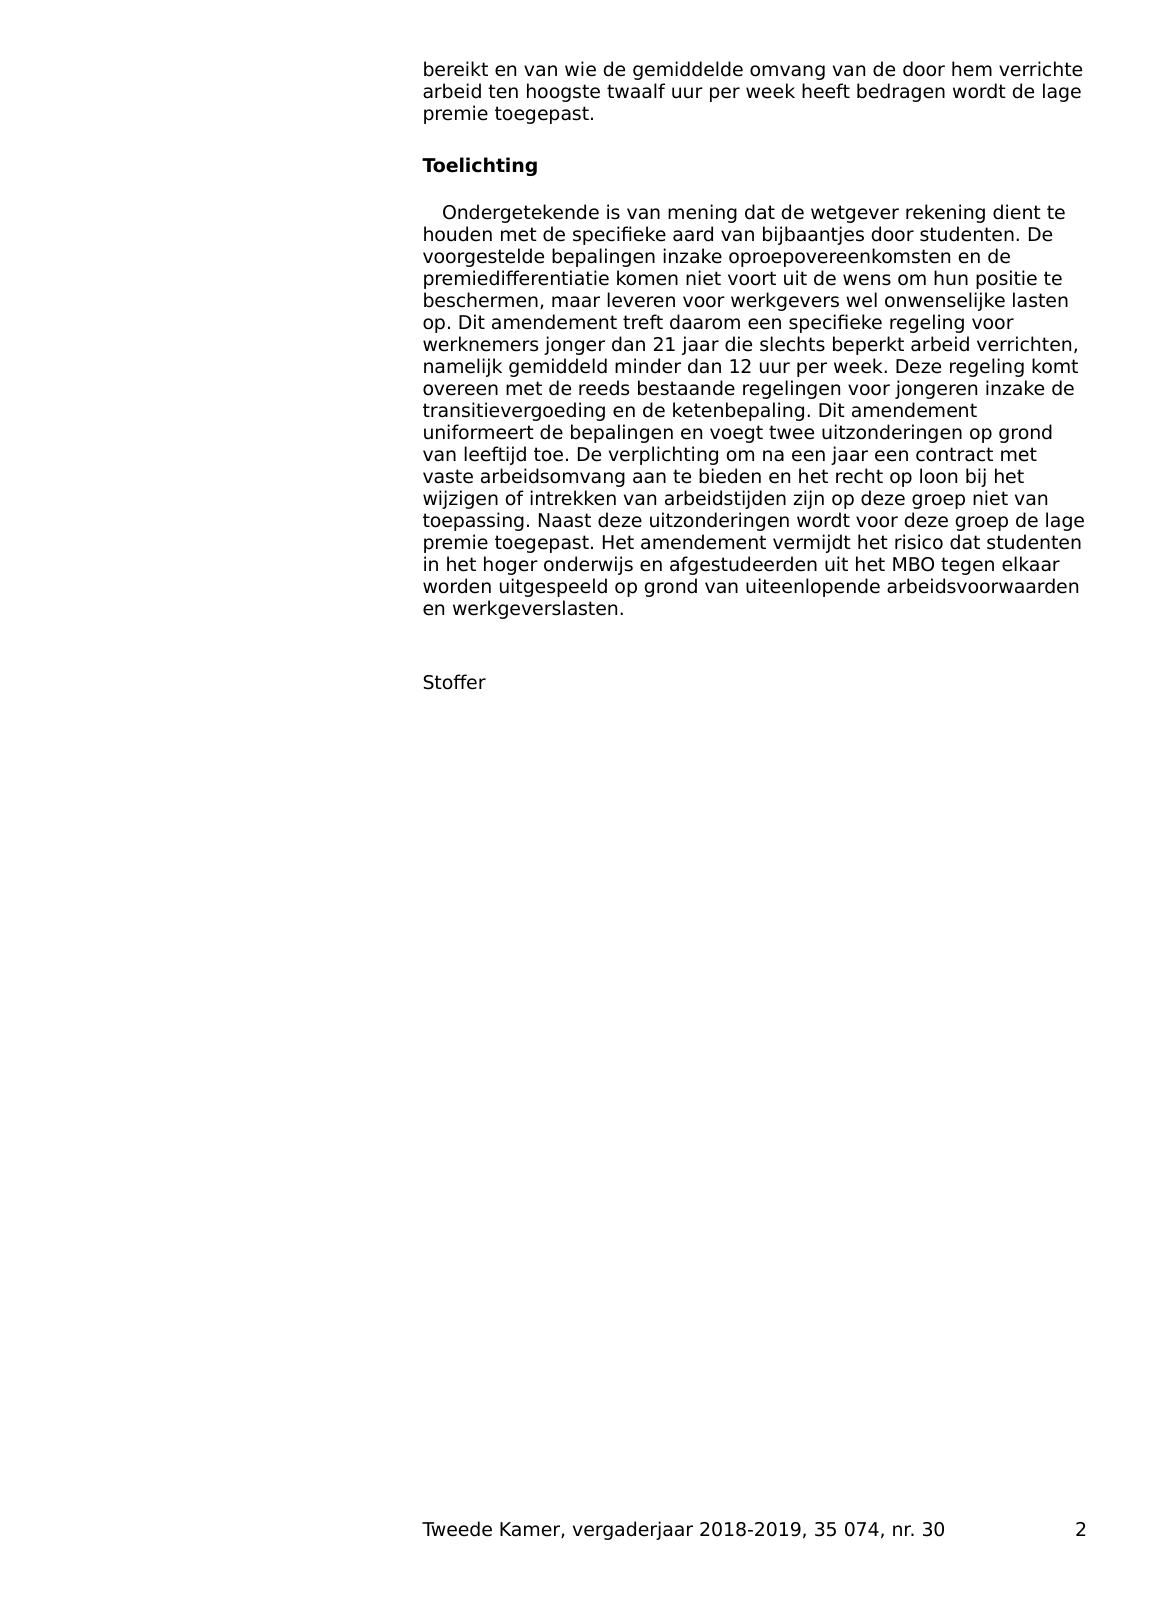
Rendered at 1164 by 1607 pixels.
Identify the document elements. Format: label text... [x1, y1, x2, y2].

text bereikt en van wie de gemiddelde omvang van de door hem verrichte arbeid ten hoogste twaalf uur per week heeft bedragen wordt de lage premie toegepast. [422, 59, 1087, 125]
text Stoffer [422, 649, 1087, 693]
text Ondergetekende is van mening dat de wetgever rekening dient te houden met de specifieke aard van bijbaantjes door studenten. De voorgestelde bepalingen inzake oproepovereenkomsten en de premiedifferentiatie komen niet voort uit de wens om hun positie te beschermen, maar leveren voor werkgevers wel onwenselijke lasten op. Dit amendement treft daarom een specifieke regeling voor werknemers jonger dan 21 jaar die slechts beperkt arbeid verrichten, namelijk gemiddeld minder dan 12 uur per week. Deze regeling komt overeen met de reeds bestaande regelingen voor jongeren inzake de transitievergoeding en de ketenbepaling. Dit amendement uniformeert de bepalingen en voegt twee uitzonderingen op grond van leeftijd toe. De verplichting om na een jaar een contract met vaste arbeidsomvang aan te bieden en het recht op loon bij het wijzigen of intrekken van arbeidstijden zijn op deze groep niet van toepassing. Naast deze uitzonderingen wordt voor deze groep de lage premie toegepast. Het amendement vermijdt het risico dat studenten in het hoger onderwijs en afgestudeerden uit het MBO tegen elkaar worden uitgespeeld op grond van uiteenlopende arbeidsvoorwaarden en werkgeverslasten. [422, 202, 1087, 619]
subtitle Toelichting [422, 155, 1087, 177]
